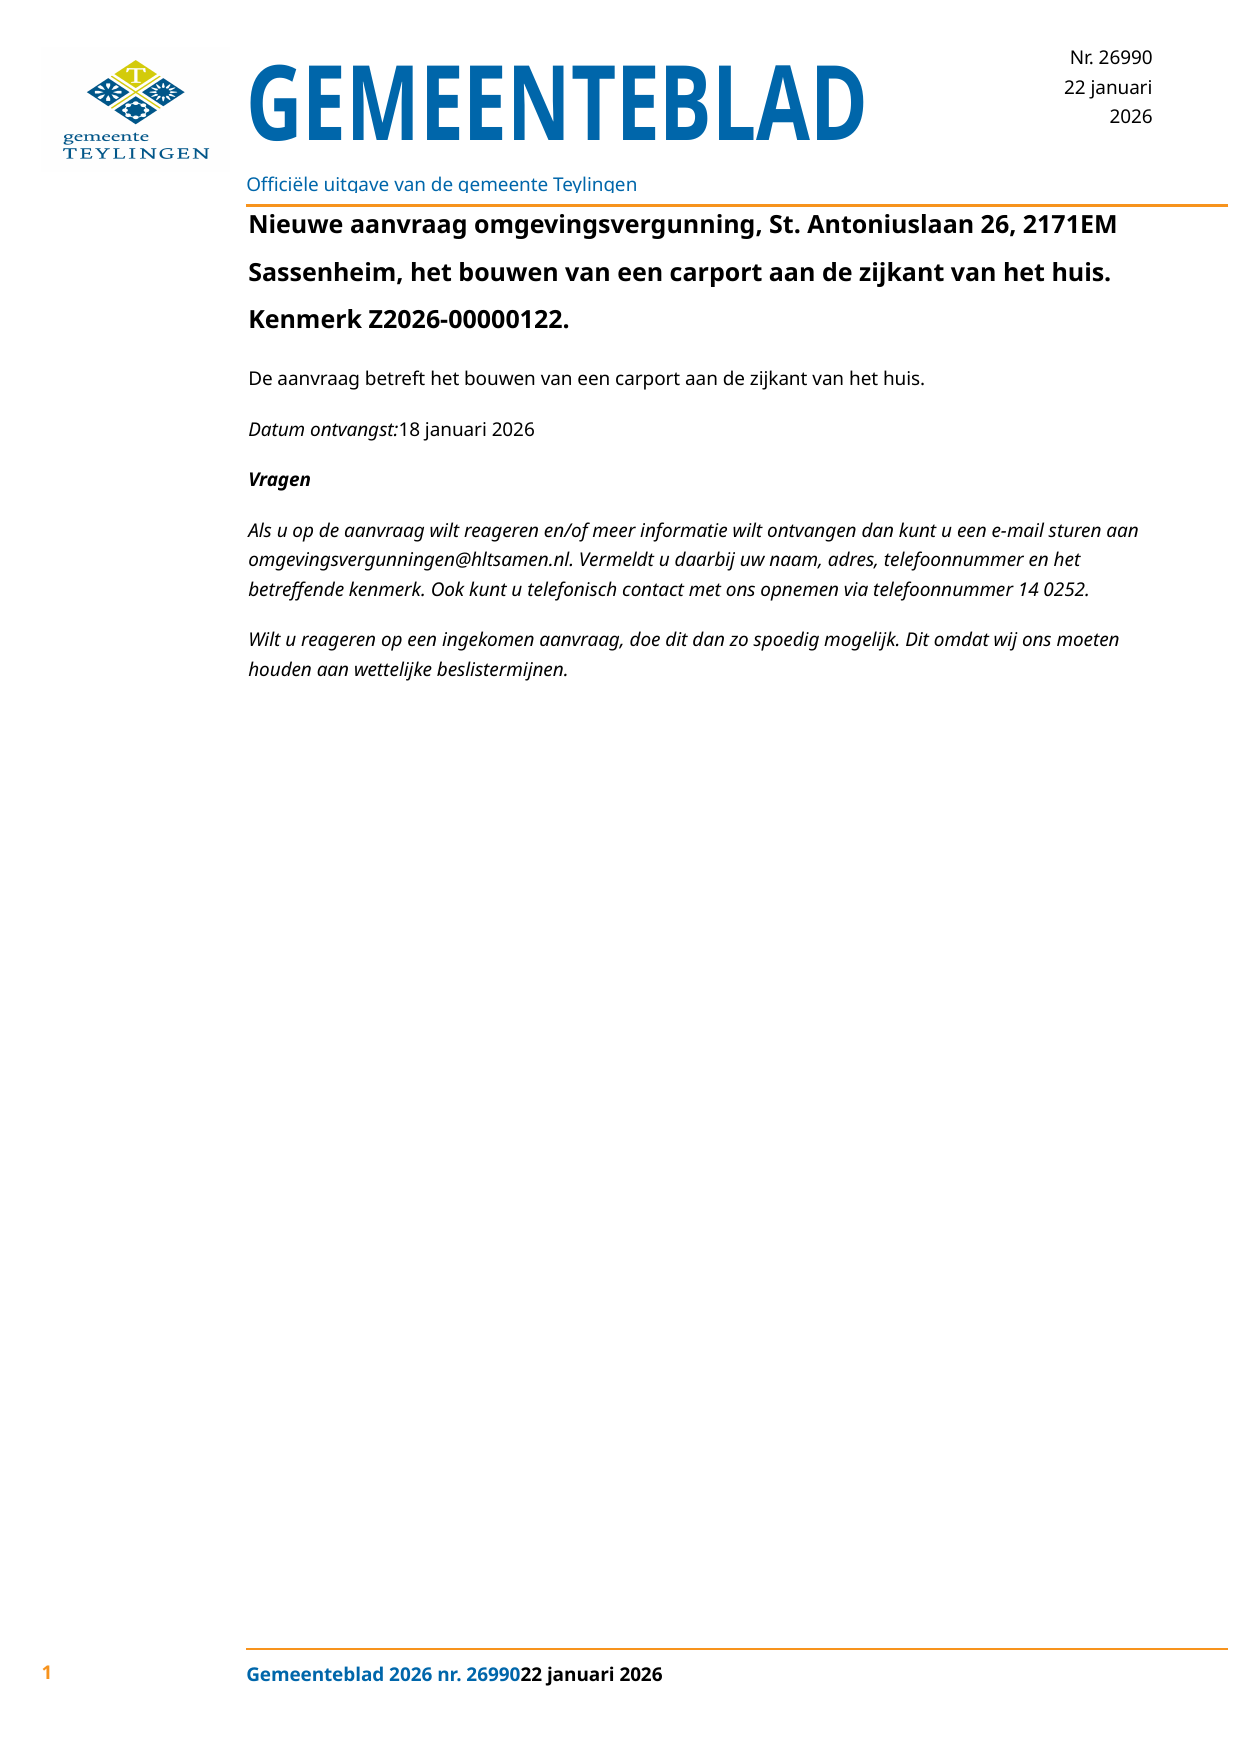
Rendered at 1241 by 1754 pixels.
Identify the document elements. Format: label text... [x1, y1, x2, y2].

text Nieuwe aanvraag omgevingsvergunning, St. Antoniuslaan 26, 2171EM Sassenheim, het bouwen van een carport aan de zijkant van het huis. Kenmerk Z2026-00000122. [248, 207, 1152, 336]
picture [41, 47, 231, 172]
text De aanvraag betreft het bouwen van een carport aan de zijkant van het huis. [248, 366, 1152, 391]
text Vragen [248, 466, 1152, 492]
text Als u op de aanvraag wilt reageren en/of meer informatie wilt ontvangen dan kunt u een e-mail sturen aan omgevingsvergunningen@hltsamen.nl. Vermeldt u daarbij uw naam, adres, telefoonnummer en het betreffende kenmerk. Ook kunt u telefonisch contact met ons opnemen via telefoonnummer 14 0252. [248, 517, 1152, 602]
text Wilt u reageren op een ingekomen aanvraag, doe dit dan zo spoedig mogelijk. Dit omdat wij ons moeten houden aan wettelijke beslistermijnen. [248, 626, 1152, 682]
text Datum ontvangst:18 januari 2026 [248, 416, 1152, 442]
